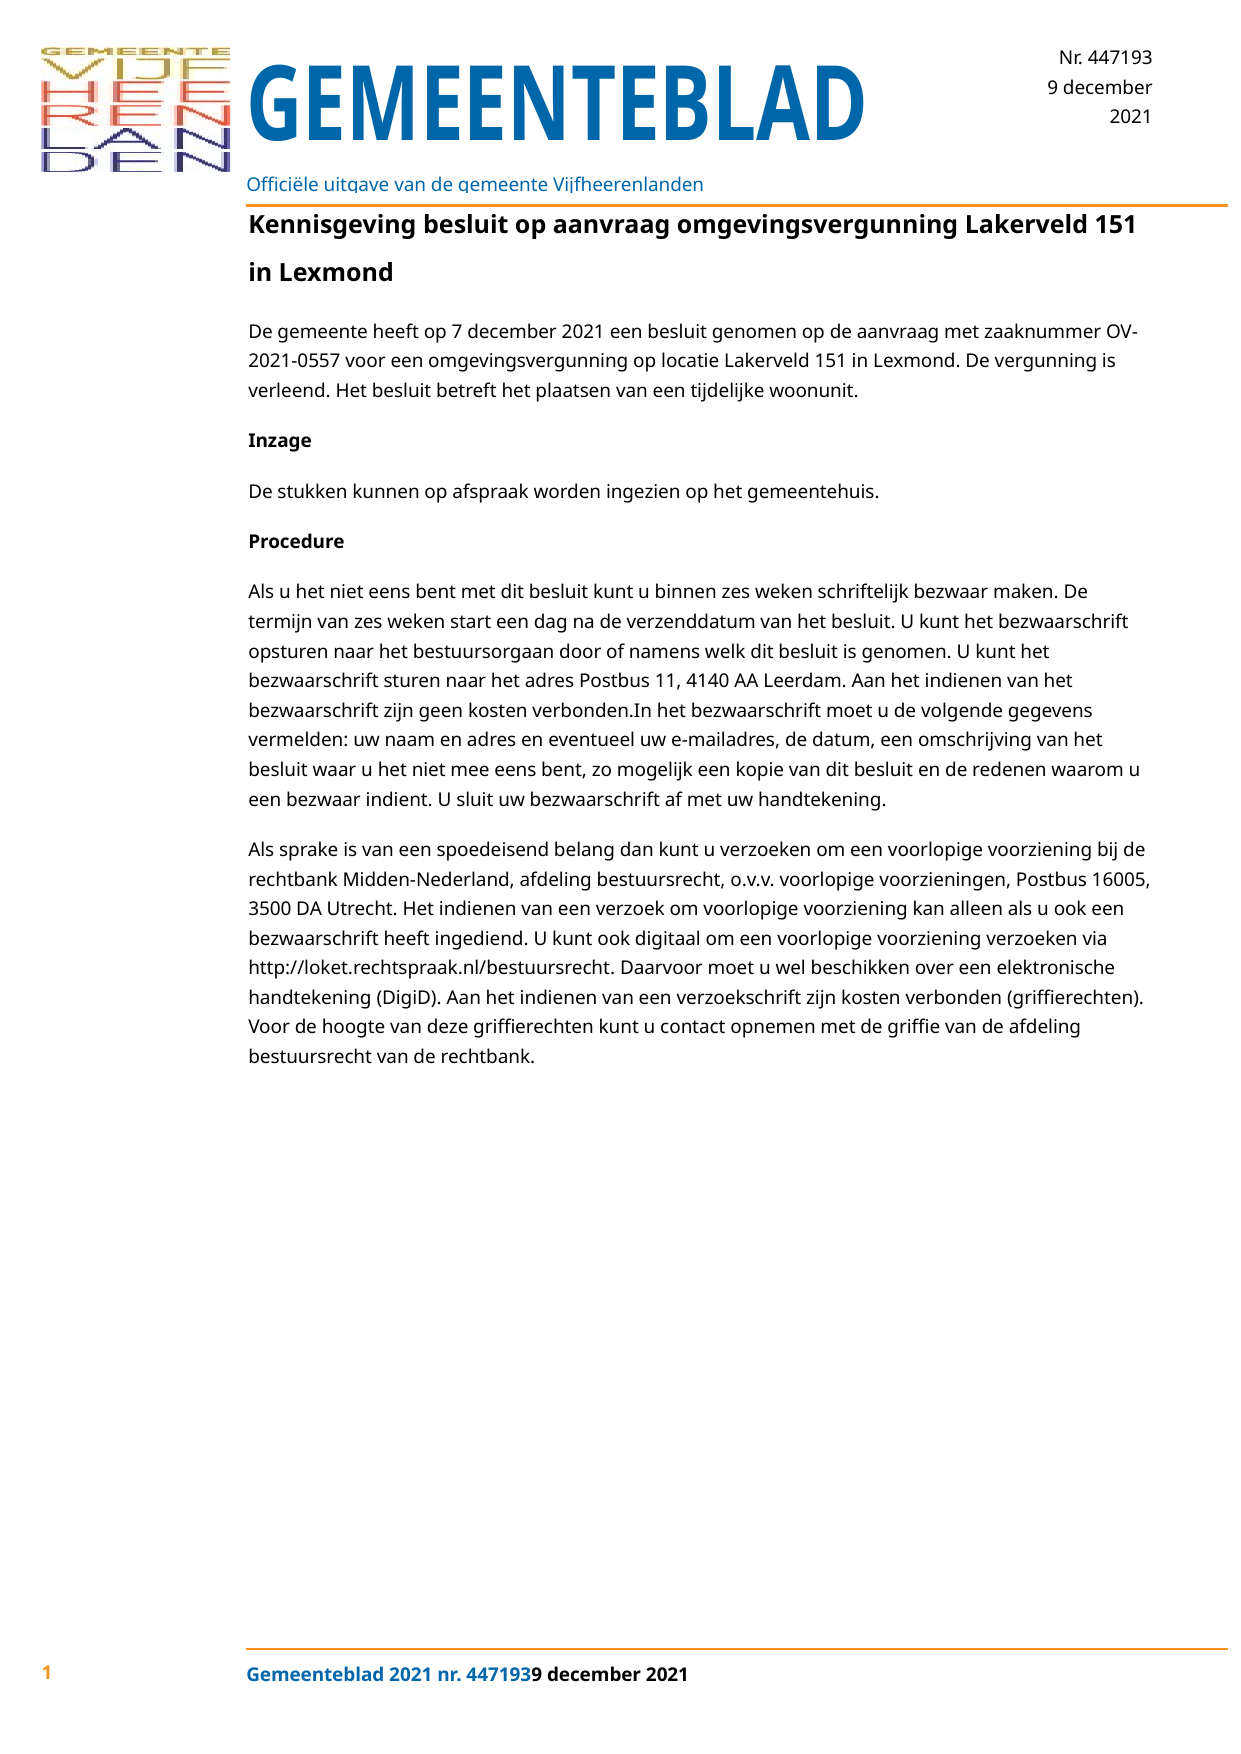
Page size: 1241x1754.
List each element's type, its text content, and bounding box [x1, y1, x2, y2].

text Procedure [248, 528, 1152, 554]
text Als sprake is van een spoedeisend belang dan kunt u verzoeken om een voorlopige voorziening bij de rechtbank Midden-Nederland, afdeling bestuursrecht, o.v.v. voorlopige voorzieningen, Postbus 16005, 3500 DA Utrecht. Het indienen van een verzoek om voorlopige voorziening kan alleen als u ook een bezwaarschrift heeft ingediend. U kunt ook digitaal om een voorlopige voorziening verzoeken via http://loket.rechtspraak.nl/bestuursrecht. Daarvoor moet u wel beschikken over een elektronische handtekening (DigiD). Aan het indienen van een verzoekschrift zijn kosten verbonden (griffierechten). Voor de hoogte van deze griffierechten kunt u contact opnemen met de griffie van de afdeling bestuursrecht van de rechtbank. [248, 836, 1152, 1069]
text De stukken kunnen op afspraak worden ingezien op het gemeentehuis. [248, 478, 1152, 504]
picture [41, 47, 231, 172]
text De gemeente heeft op 7 december 2021 een besluit genomen op de aanvraag met zaaknummer OV-2021-0557 voor een omgevingsvergunning op locatie Lakerveld 151 in Lexmond. De vergunning is verleend. Het besluit betreft het plaatsen van een tijdelijke woonunit. [248, 318, 1152, 403]
text Inzage [248, 427, 1152, 453]
text Als u het niet eens bent met dit besluit kunt u binnen zes weken schriftelijk bezwaar maken. De termijn van zes weken start een dag na de verzenddatum van het besluit. U kunt het bezwaarschrift opsturen naar het bestuursorgaan door of namens welk dit besluit is genomen. U kunt het bezwaarschrift sturen naar het adres Postbus 11, 4140 AA Leerdam. Aan het indienen van het bezwaarschrift zijn geen kosten verbonden.In het bezwaarschrift moet u de volgende gegevens vermelden: uw naam en adres en eventueel uw e-mailadres, de datum, een omschrijving van het besluit waar u het niet mee eens bent, zo mogelijk een kopie van dit besluit en de redenen waarom u een bezwaar indient. U sluit uw bezwaarschrift af met uw handtekening. [248, 579, 1152, 812]
text Kennisgeving besluit op aanvraag omgevingsvergunning Lakerveld 151 in Lexmond [248, 207, 1152, 288]
